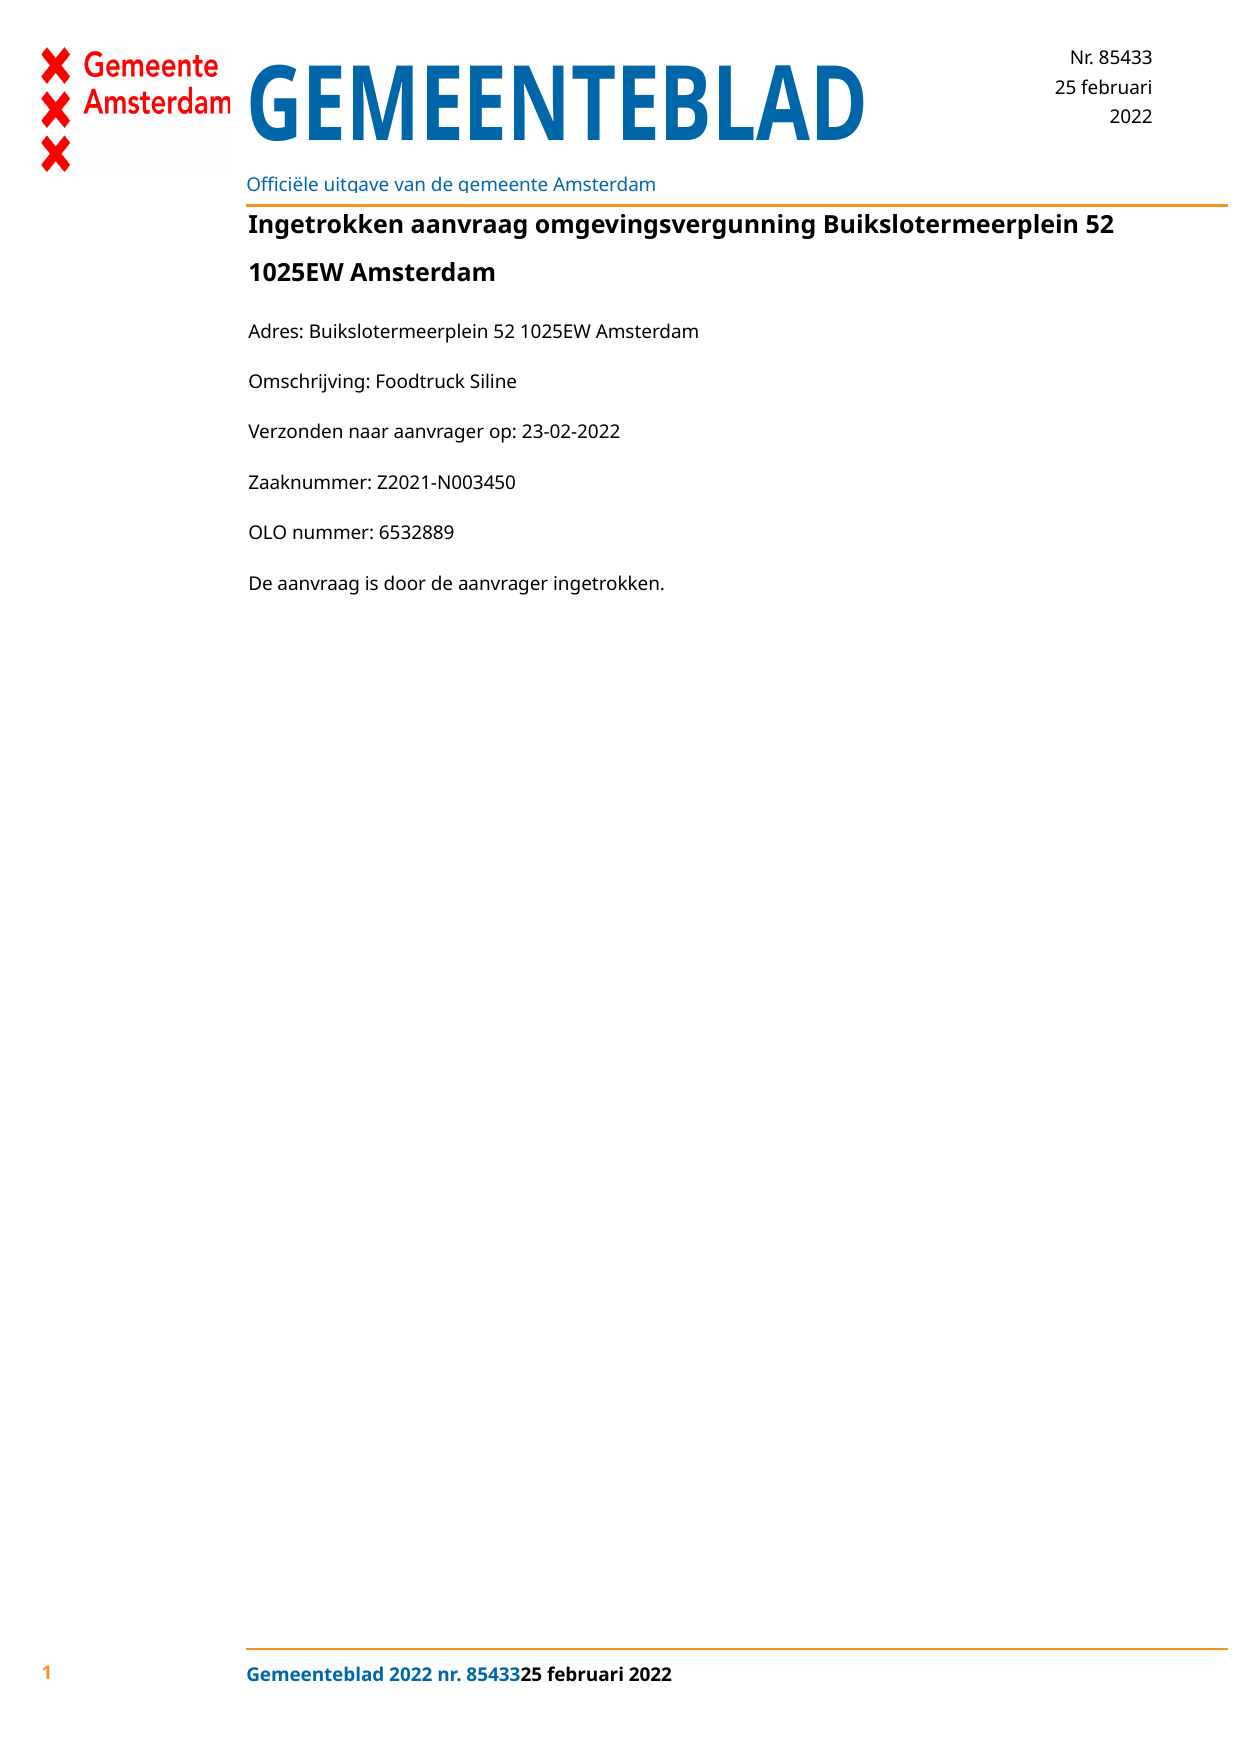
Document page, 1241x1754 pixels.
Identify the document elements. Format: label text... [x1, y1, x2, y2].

picture [41, 47, 231, 172]
text Omschrijving: Foodtruck Siline [248, 368, 1152, 394]
text Adres: Buikslotermeerplein 52 1025EW Amsterdam [248, 318, 1152, 344]
text Zaaknummer: Z2021-N003450 [248, 469, 1152, 495]
text De aanvraag is door de aanvrager ingetrokken. [248, 570, 1152, 596]
text Ingetrokken aanvraag omgevingsvergunning Buikslotermeerplein 52 1025EW Amsterdam [248, 207, 1152, 288]
text Verzonden naar aanvrager op: 23-02-2022 [248, 419, 1152, 444]
text OLO nummer: 6532889 [248, 519, 1152, 545]
